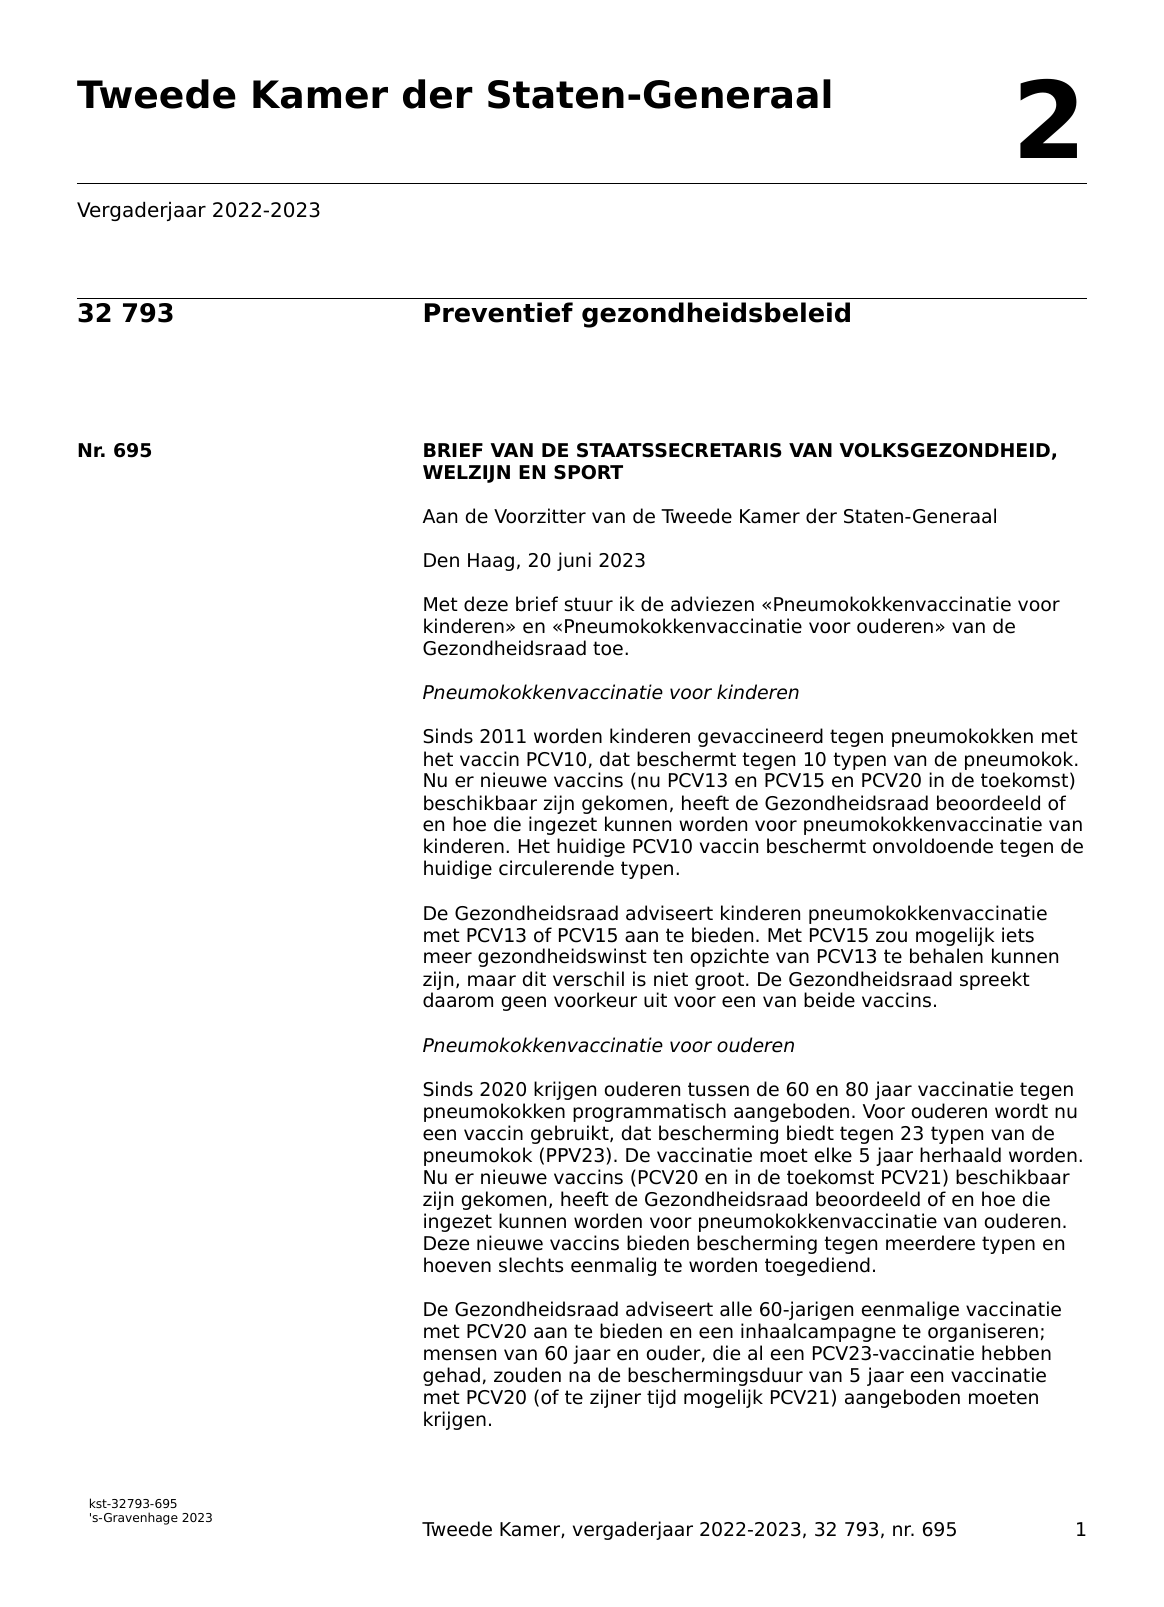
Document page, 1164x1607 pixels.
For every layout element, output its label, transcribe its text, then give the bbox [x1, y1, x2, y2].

text Aan de Voorzitter van de Tweede Kamer der Staten-Generaal [422, 506, 1087, 528]
table_cell Vergaderjaar 2022-2023 [77, 184, 1087, 298]
subtitle Pneumokokkenvaccinatie voor ouderen [422, 1034, 1087, 1057]
text Sinds 2011 worden kinderen gevaccineerd tegen pneumokokken met het vaccin PCV10, dat beschermt tegen 10 typen van de pneumokok. Nu er nieuwe vaccins (nu PCV13 en PCV15 en PCV20 in de toekomst) beschikbaar zijn gekomen, heeft de Gezondheidsraad beoordeeld of en hoe die ingezet kunnen worden voor pneumokokkenvaccinatie van kinderen. Het huidige PCV10 vaccin beschermt onvoldoende tegen de huidige circulerende typen. [422, 726, 1087, 880]
text 's-Gravenhage 2023 [88, 1511, 323, 1525]
subtitle 32 793 Preventief gezondheidsbeleid [77, 299, 1087, 329]
table_header Tweede Kamer der Staten-Generaal [77, 59, 886, 183]
text Met deze brief stuur ik de adviezen «Pneumokokkenvaccinatie voor kinderen» en «Pneumokokkenvaccinatie voor ouderen» van de Gezondheidsraad toe. [422, 594, 1087, 660]
text kst-32793-695 [88, 1497, 323, 1511]
text Sinds 2020 krijgen ouderen tussen de 60 en 80 jaar vaccinatie tegen pneumokokken programmatisch aangeboden. Voor ouderen wordt nu een vaccin gebruikt, dat bescherming biedt tegen 23 typen van de pneumokok (PPV23). De vaccinatie moet elke 5 jaar herhaald worden. Nu er nieuwe vaccins (PCV20 en in de toekomst PCV21) beschikbaar zijn gekomen, heeft de Gezondheidsraad beoordeeld of en hoe die ingezet kunnen worden voor pneumokokkenvaccinatie van ouderen. Deze nieuwe vaccins bieden bescherming tegen meerdere typen en hoeven slechts eenmalig te worden toegediend. [422, 1079, 1087, 1277]
text Den Haag, 20 juni 2023 [422, 550, 1087, 572]
text De Gezondheidsraad adviseert kinderen pneumokokkenvaccinatie met PCV13 of PCV15 aan te bieden. Met PCV15 zou mogelijk iets meer gezondheidswinst ten opzichte van PCV13 te behalen kunnen zijn, maar dit verschil is niet groot. De Gezondheidsraad spreekt daarom geen voorkeur uit voor een van beide vaccins. [422, 902, 1087, 1012]
text De Gezondheidsraad adviseert alle 60-jarigen eenmalige vaccinatie met PCV20 aan te bieden en een inhaalcampagne te organiseren; mensen van 60 jaar en ouder, die al een PCV23-vaccinatie hebben gehad, zouden na de beschermingsduur van 5 jaar een vaccinatie met PCV20 (of te zijner tijd mogelijk PCV21) aangeboden moeten krijgen. [422, 1299, 1087, 1431]
table_header 2 [886, 59, 1087, 183]
subtitle Nr. 695 BRIEF VAN DE STAATSSECRETARIS VAN VOLKSGEZONDHEID, WELZIJN EN SPORT [77, 440, 1087, 484]
subtitle Pneumokokkenvaccinatie voor kinderen [422, 682, 1087, 704]
